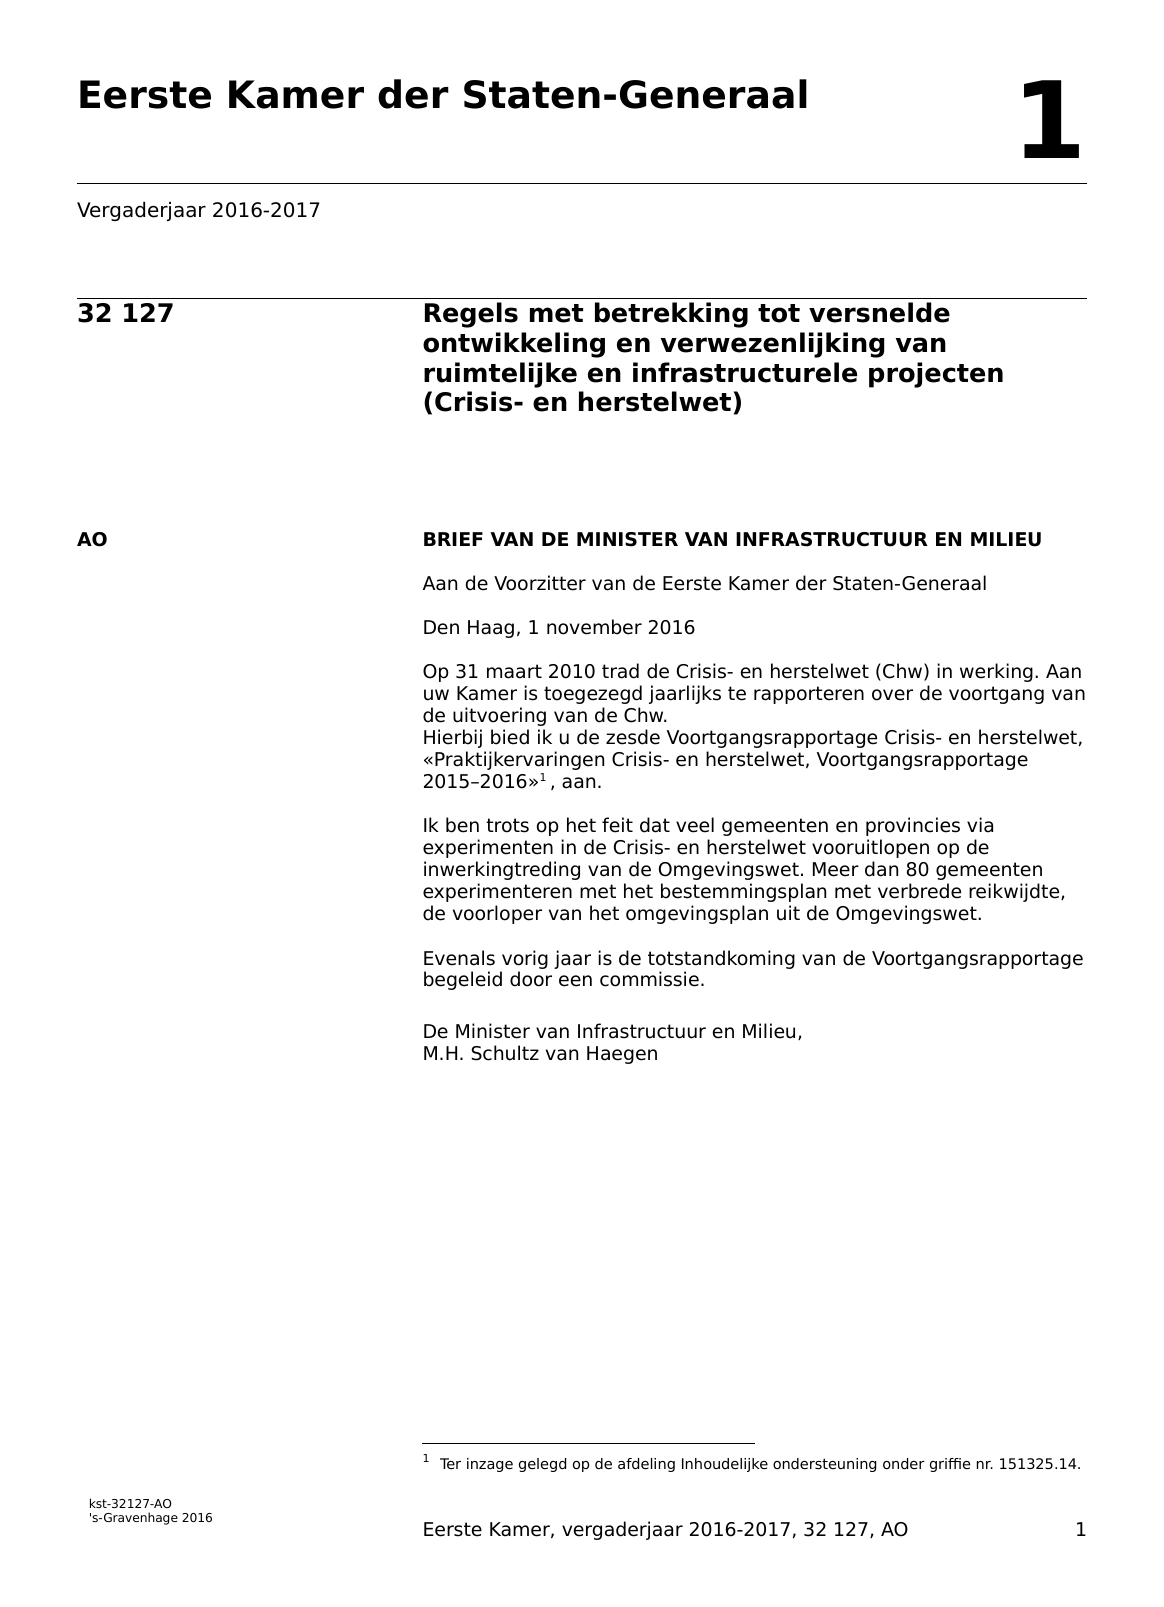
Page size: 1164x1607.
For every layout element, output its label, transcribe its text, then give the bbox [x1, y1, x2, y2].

table_header Eerste Kamer der Staten-Generaal [77, 59, 886, 183]
text Evenals vorig jaar is de totstandkoming van de Voortgangsrapportage begeleid door een commissie. [422, 947, 1087, 991]
text Op 31 maart 2010 trad de Crisis- en herstelwet (Chw) in werking. Aan uw Kamer is toegezegd jaarlijks te rapporteren over de voortgang van de uitvoering van de Chw. [422, 661, 1087, 727]
text 's-Gravenhage 2016 [88, 1511, 323, 1525]
text kst-32127-AO [88, 1497, 323, 1511]
text Den Haag, 1 november 2016 [422, 617, 1087, 639]
text Ik ben trots op het feit dat veel gemeenten en provincies via experimenten in de Crisis- en herstelwet vooruitlopen op de inwerkingtreding van de Omgevingswet. Meer dan 80 gemeenten experimenteren met het bestemmingsplan met verbrede reikwijdte, de voorloper van het omgevingsplan uit de Omgevingswet. [422, 815, 1087, 925]
text Aan de Voorzitter van de Eerste Kamer der Staten-Generaal [422, 573, 1087, 595]
table_cell Vergaderjaar 2016-2017 [77, 184, 1087, 298]
text De Minister van Infrastructuur en Milieu, M.H. Schultz van Haegen [422, 1021, 1087, 1065]
subtitle AO BRIEF VAN DE MINISTER VAN INFRASTRUCTUUR EN MILIEU [77, 529, 1087, 551]
subtitle 32 127 Regels met betrekking tot versnelde ontwikkeling en verwezenlijking van ruimtelijke en infrastructurele projecten (Crisis- en herstelwet) [77, 299, 1087, 418]
table_header 1 [886, 59, 1087, 183]
text Ter inzage gelegd op de afdeling Inhoudelijke ondersteuning onder griffie nr. 151325.14. [422, 1452, 1087, 1474]
text Hierbij bied ik u de zesde Voortgangsrapportage Crisis- en herstelwet, «Praktijkervaringen Crisis- en herstelwet, Voortgangsrapportage 2015–2016», aan. [422, 727, 1087, 793]
